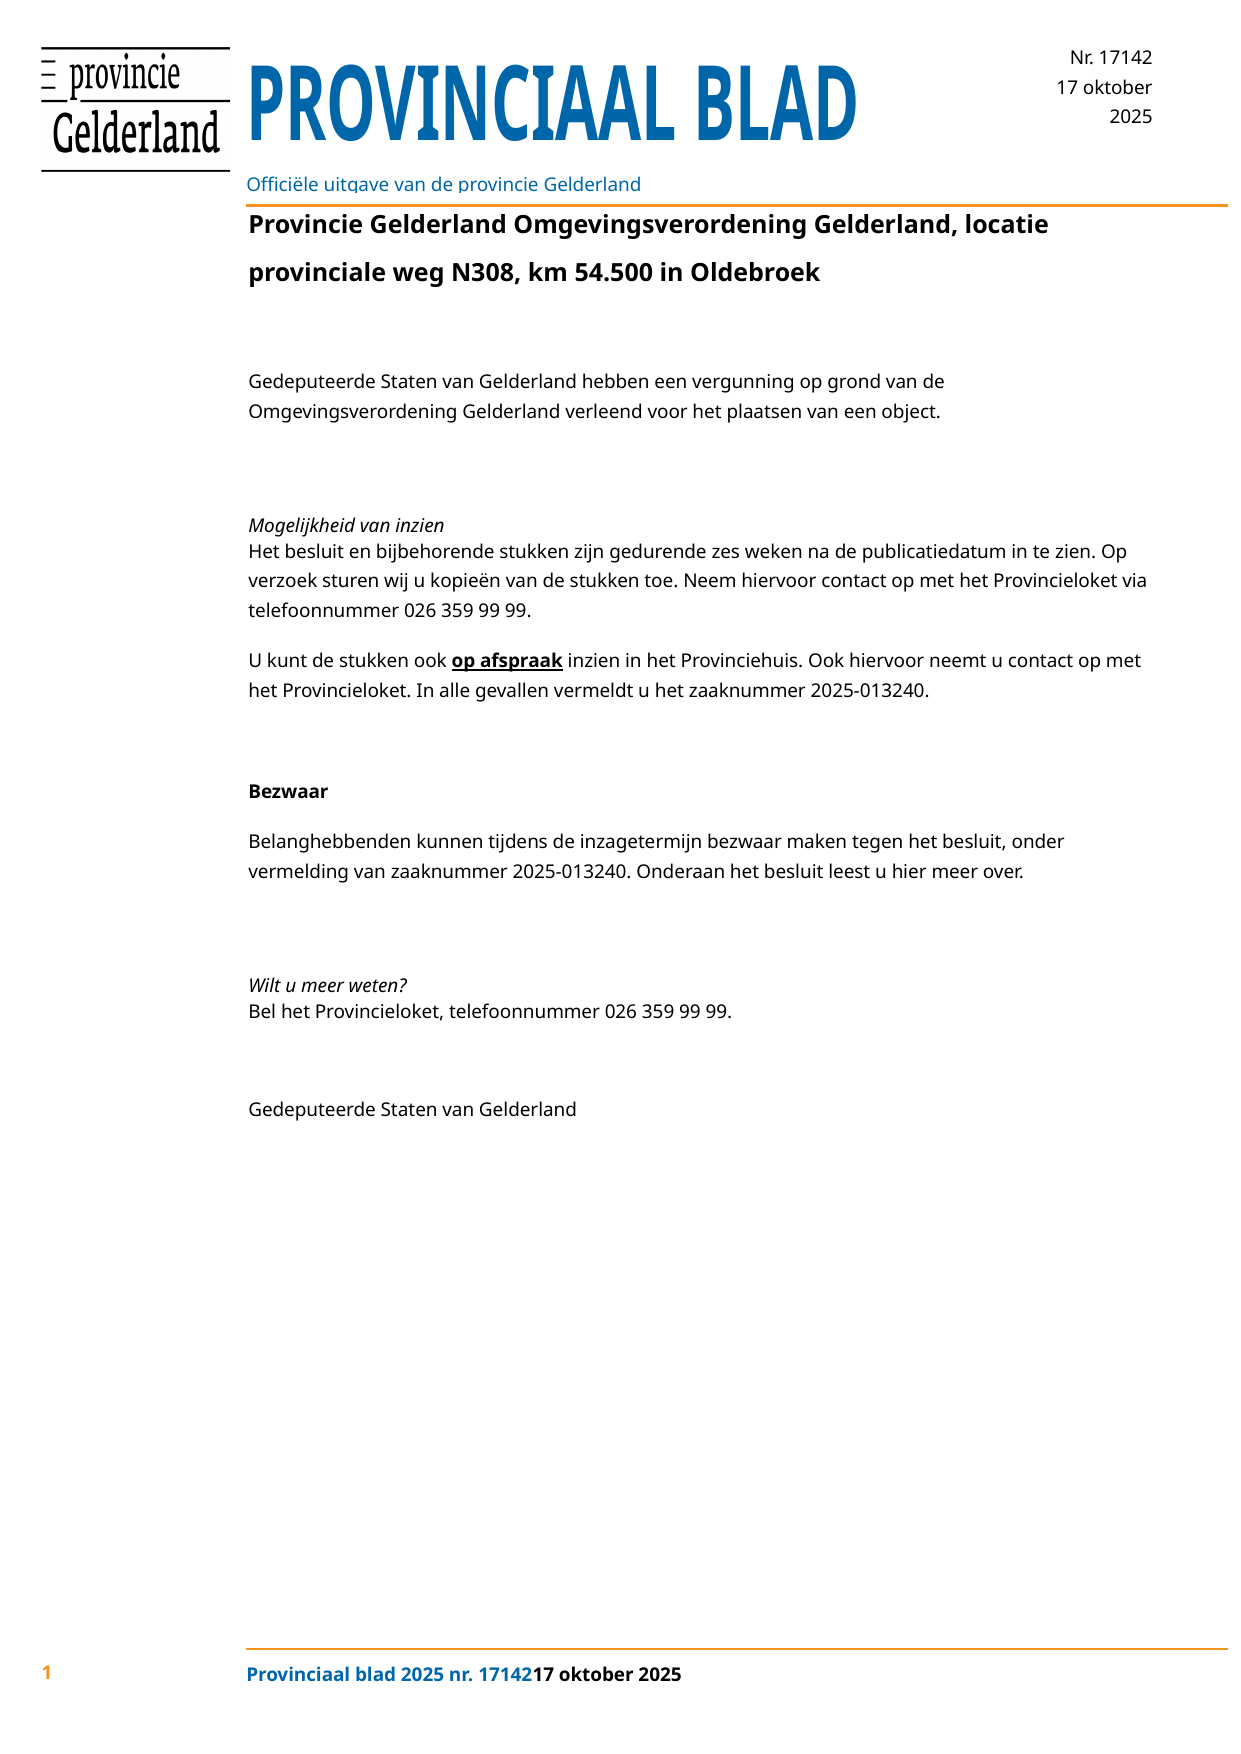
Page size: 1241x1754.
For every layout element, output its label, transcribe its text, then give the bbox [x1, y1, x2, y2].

text Bezwaar [248, 778, 1152, 804]
text Mogelijkheid van inzien [248, 512, 1152, 538]
text Gedeputeerde Staten van Gelderland [248, 1096, 1152, 1122]
text Het besluit en bijbehorende stukken zijn gedurende zes weken na de publicatiedatum in te zien. Op verzoek sturen wij u kopieën van de stukken toe. Neem hiervoor contact op met het Provincieloket via telefoonnummer 026 359 99 99. [248, 538, 1152, 623]
text Provincie Gelderland Omgevingsverordening Gelderland, locatie provinciale weg N308, km 54.500 in Oldebroek [248, 207, 1152, 288]
text Gedeputeerde Staten van Gelderland hebben een vergunning op grond van de Omgevingsverordening Gelderland verleend voor het plaatsen van een object. [248, 368, 1152, 424]
text Belanghebbenden kunnen tijdens de inzagetermijn bezwaar maken tegen het besluit, onder vermelding van zaaknummer 2025-013240. Onderaan het besluit leest u hier meer over. [248, 828, 1152, 884]
text U kunt de stukken ook op afspraak inzien in het Provinciehuis. Ook hiervoor neemt u contact op met het Provincieloket. In alle gevallen vermeldt u het zaaknummer 2025-013240. [248, 648, 1152, 703]
picture [41, 47, 231, 172]
text Wilt u meer weten? [248, 972, 1152, 998]
text Bel het Provincieloket, telefoonnummer 026 359 99 99. [248, 998, 1152, 1024]
